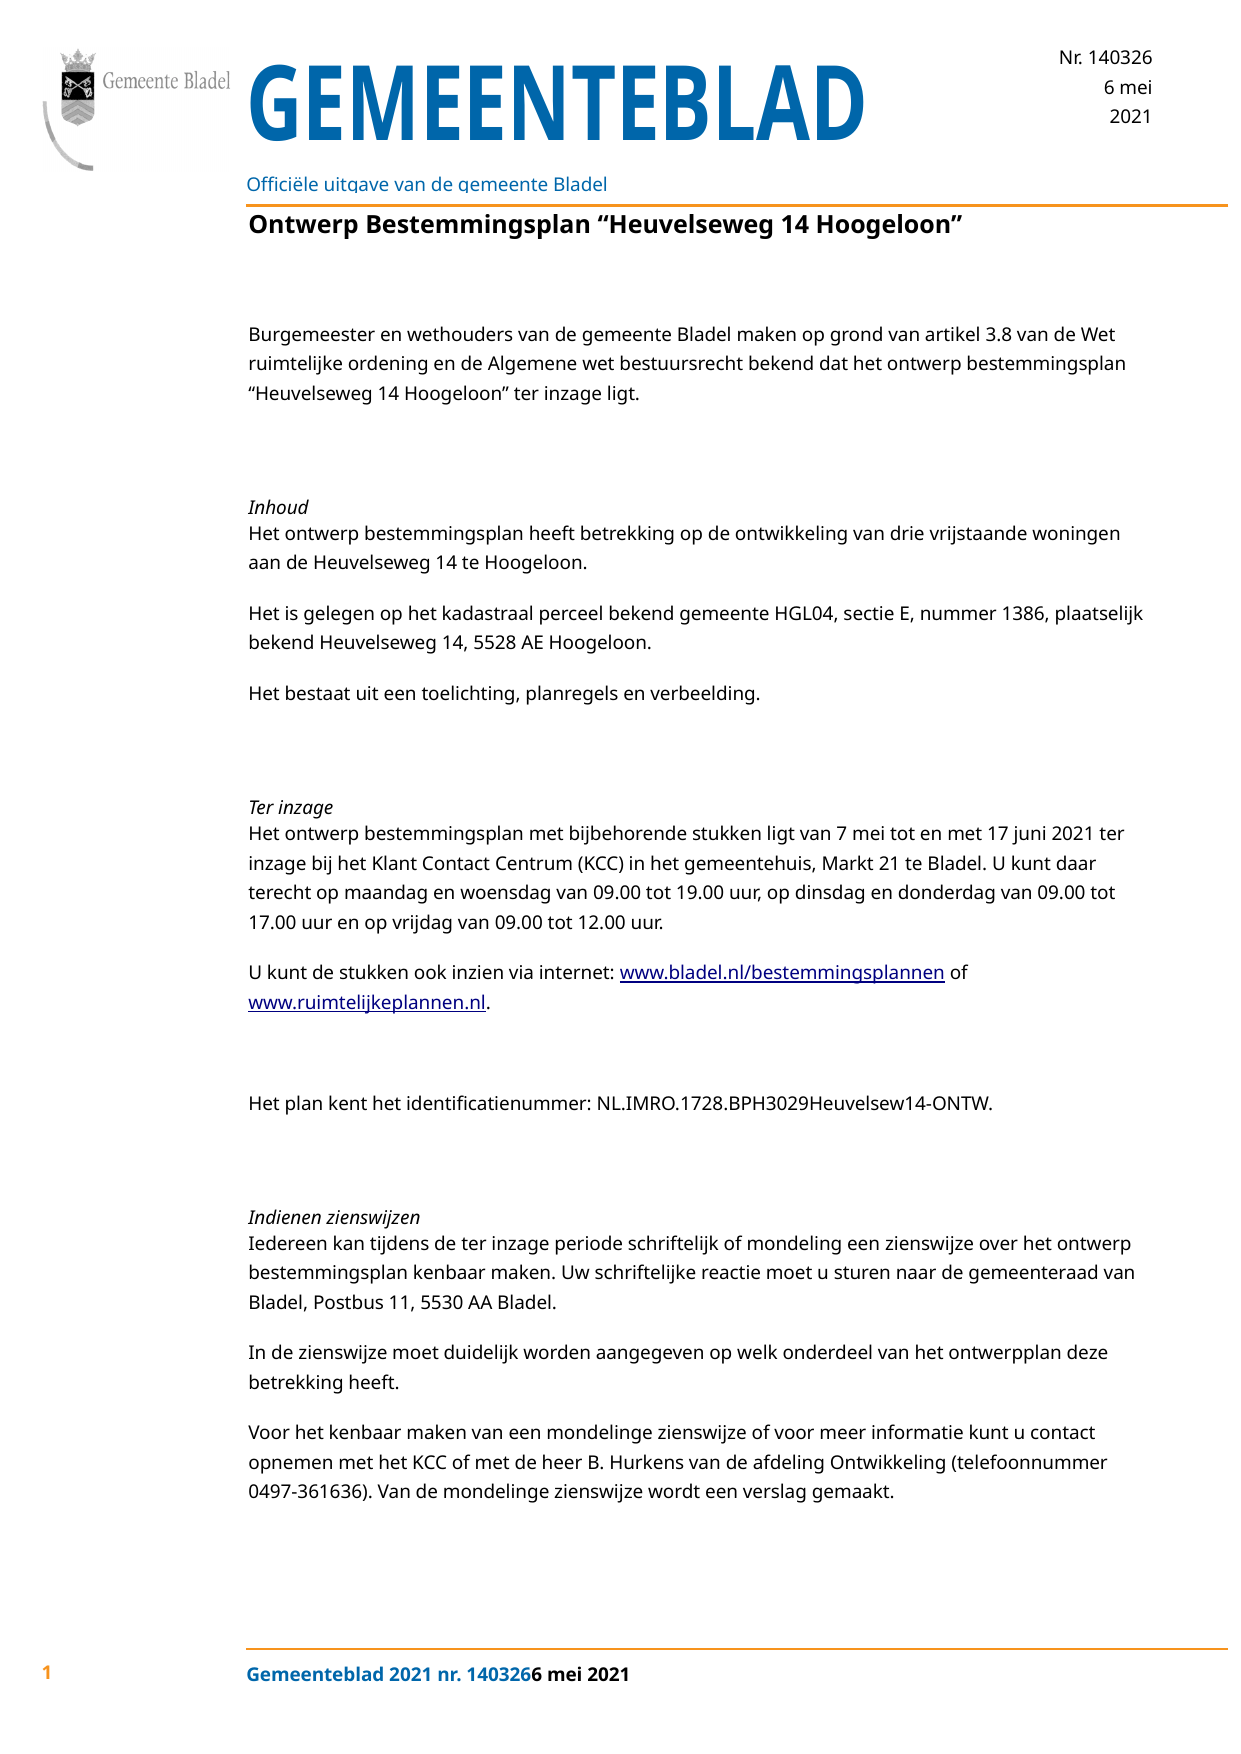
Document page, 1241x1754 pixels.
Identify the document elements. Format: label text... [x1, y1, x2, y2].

text Voor het kenbaar maken van een mondelinge zienswijze of voor meer informatie kunt u contact opnemen met het KCC of met de heer B. Hurkens van de afdeling Ontwikkeling (telefoonnummer 0497-361636). Van de mondelinge zienswijze wordt een verslag gemaakt. [248, 1419, 1152, 1504]
text Het ontwerp bestemmingsplan heeft betrekking op de ontwikkeling van drie vrijstaande woningen aan de Heuvelseweg 14 te Hoogeloon. [248, 520, 1152, 575]
text Iedereen kan tijdens de ter inzage periode schriftelijk of mondeling een zienswijze over het ontwerp bestemmingsplan kenbaar maken. Uw schriftelijke reactie moet u sturen naar de gemeenteraad van Bladel, Postbus 11, 5530 AA Bladel. [248, 1230, 1152, 1315]
text Het bestaat uit een toelichting, planregels en verbeelding. [248, 680, 1152, 706]
text In de zienswijze moet duidelijk worden aangegeven op welk onderdeel van het ontwerpplan deze betrekking heeft. [248, 1339, 1152, 1395]
picture [41, 47, 231, 172]
text Ter inzage [248, 794, 1152, 820]
text Burgemeester en wethouders van de gemeente Bladel maken op grond van artikel 3.8 van de Wet ruimtelijke ordening en de Algemene wet bestuursrecht bekend dat het ontwerp bestemmingsplan “Heuvelseweg 14 Hoogeloon” ter inzage ligt. [248, 321, 1152, 406]
text Het ontwerp bestemmingsplan met bijbehorende stukken ligt van 7 mei tot en met 17 juni 2021 ter inzage bij het Klant Contact Centrum (KCC) in het gemeentehuis, Markt 21 te Bladel. U kunt daar terecht op maandag en woensdag van 09.00 tot 19.00 uur, op dinsdag en donderdag van 09.00 tot 17.00 uur en op vrijdag van 09.00 tot 12.00 uur. [248, 820, 1152, 934]
text Het is gelegen op het kadastraal perceel bekend gemeente HGL04, sectie E, nummer 1386, plaatselijk bekend Heuvelseweg 14, 5528 AE Hoogeloon. [248, 600, 1152, 655]
text Indienen zienswijzen [248, 1204, 1152, 1230]
text Het plan kent het identificatienummer: NL.IMRO.1728.BPH3029Heuvelsew14-ONTW. [248, 1090, 1152, 1115]
text U kunt de stukken ook inzien via internet: www.bladel.nl/bestemmingsplannen of www.ruimtelijkeplannen.nl. [248, 959, 1152, 1014]
text Ontwerp Bestemmingsplan “Heuvelseweg 14 Hoogeloon” [248, 207, 1152, 241]
text Inhoud [248, 494, 1152, 520]
